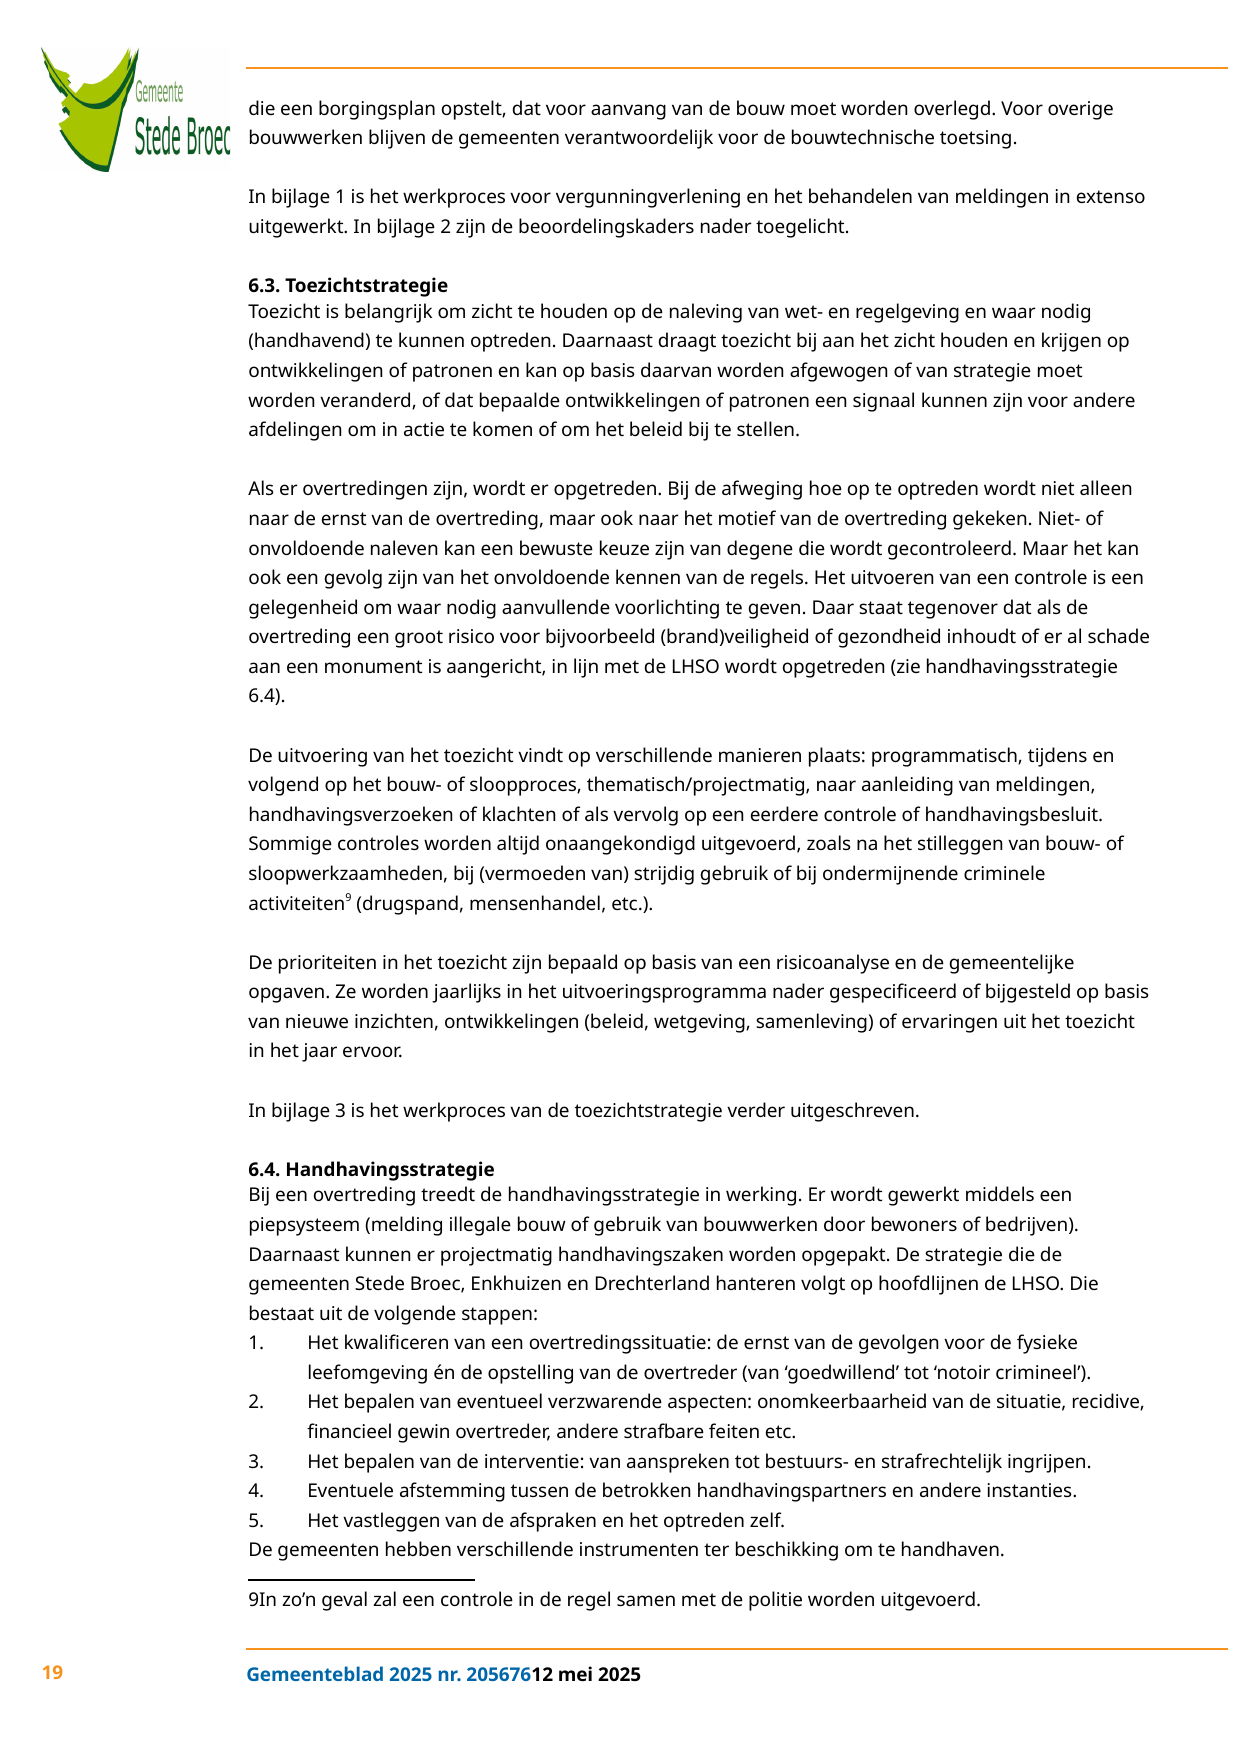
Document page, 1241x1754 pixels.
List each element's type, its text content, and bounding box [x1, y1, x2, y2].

text Als er overtredingen zijn, wordt er opgetreden. Bij de afweging hoe op te optreden wordt niet alleen naar de ernst van de overtreding, maar ook naar het motief van de overtreding gekeken. Niet- of onvoldoende naleven kan een bewuste keuze zijn van degene die wordt gecontroleerd. Maar het kan ook een gevolg zijn van het onvoldoende kennen van de regels. Het uitvoeren van een controle is een gelegenheid om waar nodig aanvullende voorlichting te geven. Daar staat tegenover dat als de overtreding een groot risico voor bijvoorbeeld (brand)veiligheid of gezondheid inhoudt of er al schade aan een monument is aangericht, in lijn met de LHSO wordt opgetreden (zie handhavingsstrategie 6.4). [248, 476, 1152, 708]
text In zo’n geval zal een controle in de regel samen met de politie worden uitgevoerd. [248, 1586, 1152, 1612]
text De gemeenten hebben verschillende instrumenten ter beschikking om te handhaven. [248, 1537, 1152, 1562]
list Het bepalen van eventueel verzwarende aspecten: onomkeerbaarheid van de situatie, recidive, financieel gewin overtreder, andere strafbare feiten etc. [248, 1389, 1152, 1444]
text Toezicht is belangrijk om zicht te houden op de naleving van wet- en regelgeving en waar nodig (handhavend) te kunnen optreden. Daarnaast draagt toezicht bij aan het zicht houden en krijgen op ontwikkelingen of patronen en kan op basis daarvan worden afgewogen of van strategie moet worden veranderd, of dat bepaalde ontwikkelingen of patronen een signaal kunnen zijn voor andere afdelingen om in actie te komen of om het beleid bij te stellen. [248, 298, 1152, 442]
text De uitvoering van het toezicht vindt op verschillende manieren plaats: programmatisch, tijdens en volgend op het bouw- of sloopproces, thematisch/projectmatig, naar aanleiding van meldingen, handhavingsverzoeken of klachten of als vervolg op een eerdere controle of handhavingsbesluit. Sommige controles worden altijd onaangekondigd uitgevoerd, zoals na het stilleggen van bouw- of sloopwerkzaamheden, bij (vermoeden van) strijdig gebruik of bij ondermijnende criminele activiteiten (drugspand, mensenhandel, etc.). [248, 742, 1152, 915]
list Eventuele afstemming tussen de betrokken handhavingspartners en andere instanties. [248, 1477, 1152, 1503]
list Het bepalen van de interventie: van aanspreken tot bestuurs- en strafrechtelijk ingrijpen. [248, 1448, 1152, 1474]
text De prioriteiten in het toezicht zijn bepaald op basis van een risicoanalyse en de gemeentelijke opgaven. Ze worden jaarlijks in het uitvoeringsprogramma nader gespecificeerd of bijgesteld op basis van nieuwe inzichten, ontwikkelingen (beleid, wetgeving, samenleving) of ervaringen uit het toezicht in het jaar ervoor. [248, 949, 1152, 1063]
picture [41, 47, 231, 172]
text In bijlage 1 is het werkproces voor vergunningverlening en het behandelen van meldingen in extenso uitgewerkt. In bijlage 2 zijn de beoordelingskaders nader toegelicht. [248, 183, 1152, 239]
text In bijlage 3 is het werkproces van de toezichtstrategie verder uitgeschreven. [248, 1097, 1152, 1122]
list Het kwalificeren van een overtredingssituatie: de ernst van de gevolgen voor de fysieke leefomgeving én de opstelling van de overtreder (van ‘goedwillend’ tot ‘notoir crimineel’). [248, 1329, 1152, 1385]
text die een borgingsplan opstelt, dat voor aanvang van de bouw moet worden overlegd. Voor overige bouwwerken blijven de gemeenten verantwoordelijk voor de bouwtechnische toetsing. [248, 95, 1152, 150]
list Het vastleggen van de afspraken en het optreden zelf. [248, 1507, 1152, 1533]
text Bij een overtreding treedt de handhavingsstrategie in werking. Er wordt gewerkt middels een piepsysteem (melding illegale bouw of gebruik van bouwwerken door bewoners of bedrijven). Daarnaast kunnen er projectmatig handhavingszaken worden opgepakt. De strategie die de gemeenten Stede Broec, Enkhuizen en Drechterland hanteren volgt op hoofdlijnen de LHSO. Die bestaat uit de volgende stappen: [248, 1182, 1152, 1326]
text 6.3. Toezichtstrategie [248, 272, 1152, 298]
text 6.4. Handhavingsstrategie [248, 1156, 1152, 1182]
